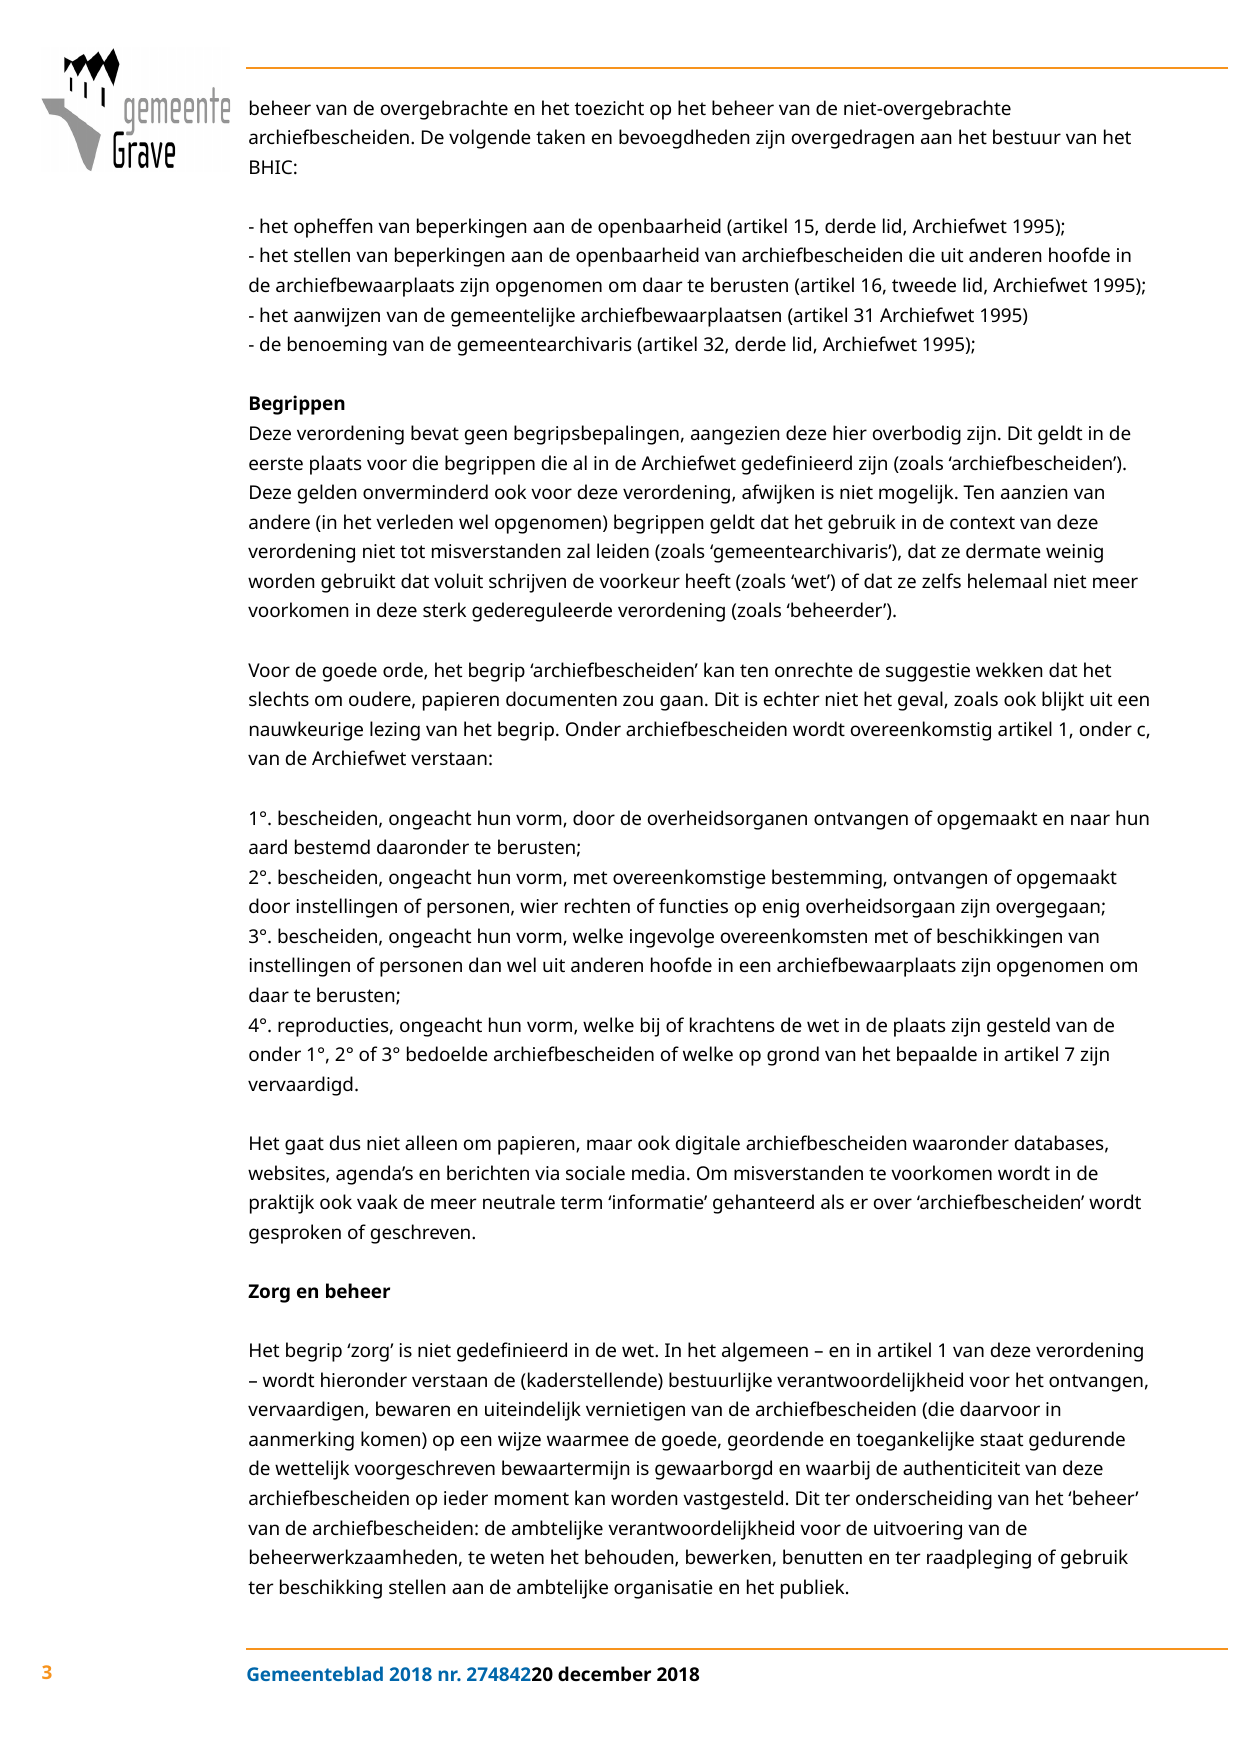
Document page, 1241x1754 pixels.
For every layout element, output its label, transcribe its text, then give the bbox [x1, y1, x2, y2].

text Het begrip ‘zorg’ is niet gedefinieerd in de wet. In het algemeen – en in artikel 1 van deze verordening – wordt hieronder verstaan de (kaderstellende) bestuurlijke verantwoordelijkheid voor het ontvangen, vervaardigen, bewaren en uiteindelijk vernietigen van de archiefbescheiden (die daarvoor in aanmerking komen) op een wijze waarmee de goede, geordende en toegankelijke staat gedurende de wettelijk voorgeschreven bewaartermijn is gewaarborgd en waarbij de authenticiteit van deze archiefbescheiden op ieder moment kan worden vastgesteld. Dit ter onderscheiding van het ‘beheer’ van de archiefbescheiden: de ambtelijke verantwoordelijkheid voor de uitvoering van de beheerwerkzaamheden, te weten het behouden, bewerken, benutten en ter raadpleging of gebruik ter beschikking stellen aan de ambtelijke organisatie en het publiek. [248, 1337, 1152, 1600]
text beheer van de overgebrachte en het toezicht op het beheer van de niet-overgebrachte archiefbescheiden. De volgende taken en bevoegdheden zijn overgedragen aan het bestuur van het BHIC: [248, 95, 1152, 180]
text Voor de goede orde, het begrip ‘archiefbescheiden’ kan ten onrechte de suggestie wekken dat het slechts om oudere, papieren documenten zou gaan. Dit is echter niet het geval, zoals ook blijkt uit een nauwkeurige lezing van het begrip. Onder archiefbescheiden wordt overeenkomstig artikel 1, onder c, van de Archiefwet verstaan: [248, 657, 1152, 771]
text 3°. bescheiden, ongeacht hun vorm, welke ingevolge overeenkomsten met of beschikkingen van instellingen of personen dan wel uit anderen hoofde in een archiefbewaarplaats zijn opgenomen om daar te berusten; [248, 923, 1152, 1008]
text 1°. bescheiden, ongeacht hun vorm, door de overheidsorganen ontvangen of opgemaakt en naar hun aard bestemd daaronder te berusten; [248, 805, 1152, 860]
text - het stellen van beperkingen aan de openbaarheid van archiefbescheiden die uit anderen hoofde in de archiefbewaarplaats zijn opgenomen om daar te berusten (artikel 16, tweede lid, Archiefwet 1995); [248, 243, 1152, 298]
text Zorg en beheer [248, 1278, 1152, 1304]
text Het gaat dus niet alleen om papieren, maar ook digitale archiefbescheiden waaronder databases, websites, agenda’s en berichten via sociale media. Om misverstanden te voorkomen wordt in de praktijk ook vaak de meer neutrale term ‘informatie’ gehanteerd als er over ‘archiefbescheiden’ wordt gesproken of geschreven. [248, 1130, 1152, 1245]
text Deze verordening bevat geen begripsbepalingen, aangezien deze hier overbodig zijn. Dit geldt in de eerste plaats voor die begrippen die al in de Archiefwet gedefinieerd zijn (zoals ‘archiefbescheiden’). Deze gelden onverminderd ook voor deze verordening, afwijken is niet mogelijk. Ten aanzien van andere (in het verleden wel opgenomen) begrippen geldt dat het gebruik in de context van deze verordening niet tot misverstanden zal leiden (zoals ‘gemeentearchivaris’), dat ze dermate weinig worden gebruikt dat voluit schrijven de voorkeur heeft (zoals ‘wet’) of dat ze zelfs helemaal niet meer voorkomen in deze sterk gedereguleerde verordening (zoals ‘beheerder’). [248, 420, 1152, 623]
text 2°. bescheiden, ongeacht hun vorm, met overeenkomstige bestemming, ontvangen of opgemaakt door instellingen of personen, wier rechten of functies op enig overheidsorgaan zijn overgegaan; [248, 864, 1152, 919]
text - het opheffen van beperkingen aan de openbaarheid (artikel 15, derde lid, Archiefwet 1995); [248, 213, 1152, 239]
text Begrippen [248, 391, 1152, 416]
text - het aanwijzen van de gemeentelijke archiefbewaarplaatsen (artikel 31 Archiefwet 1995) [248, 302, 1152, 328]
text 4°. reproducties, ongeacht hun vorm, welke bij of krachtens de wet in de plaats zijn gesteld van de onder 1°, 2° of 3° bedoelde archiefbescheiden of welke op grond van het bepaalde in artikel 7 zijn vervaardigd. [248, 1012, 1152, 1097]
text - de benoeming van de gemeentearchivaris (artikel 32, derde lid, Archiefwet 1995); [248, 331, 1152, 357]
picture [41, 47, 231, 172]
